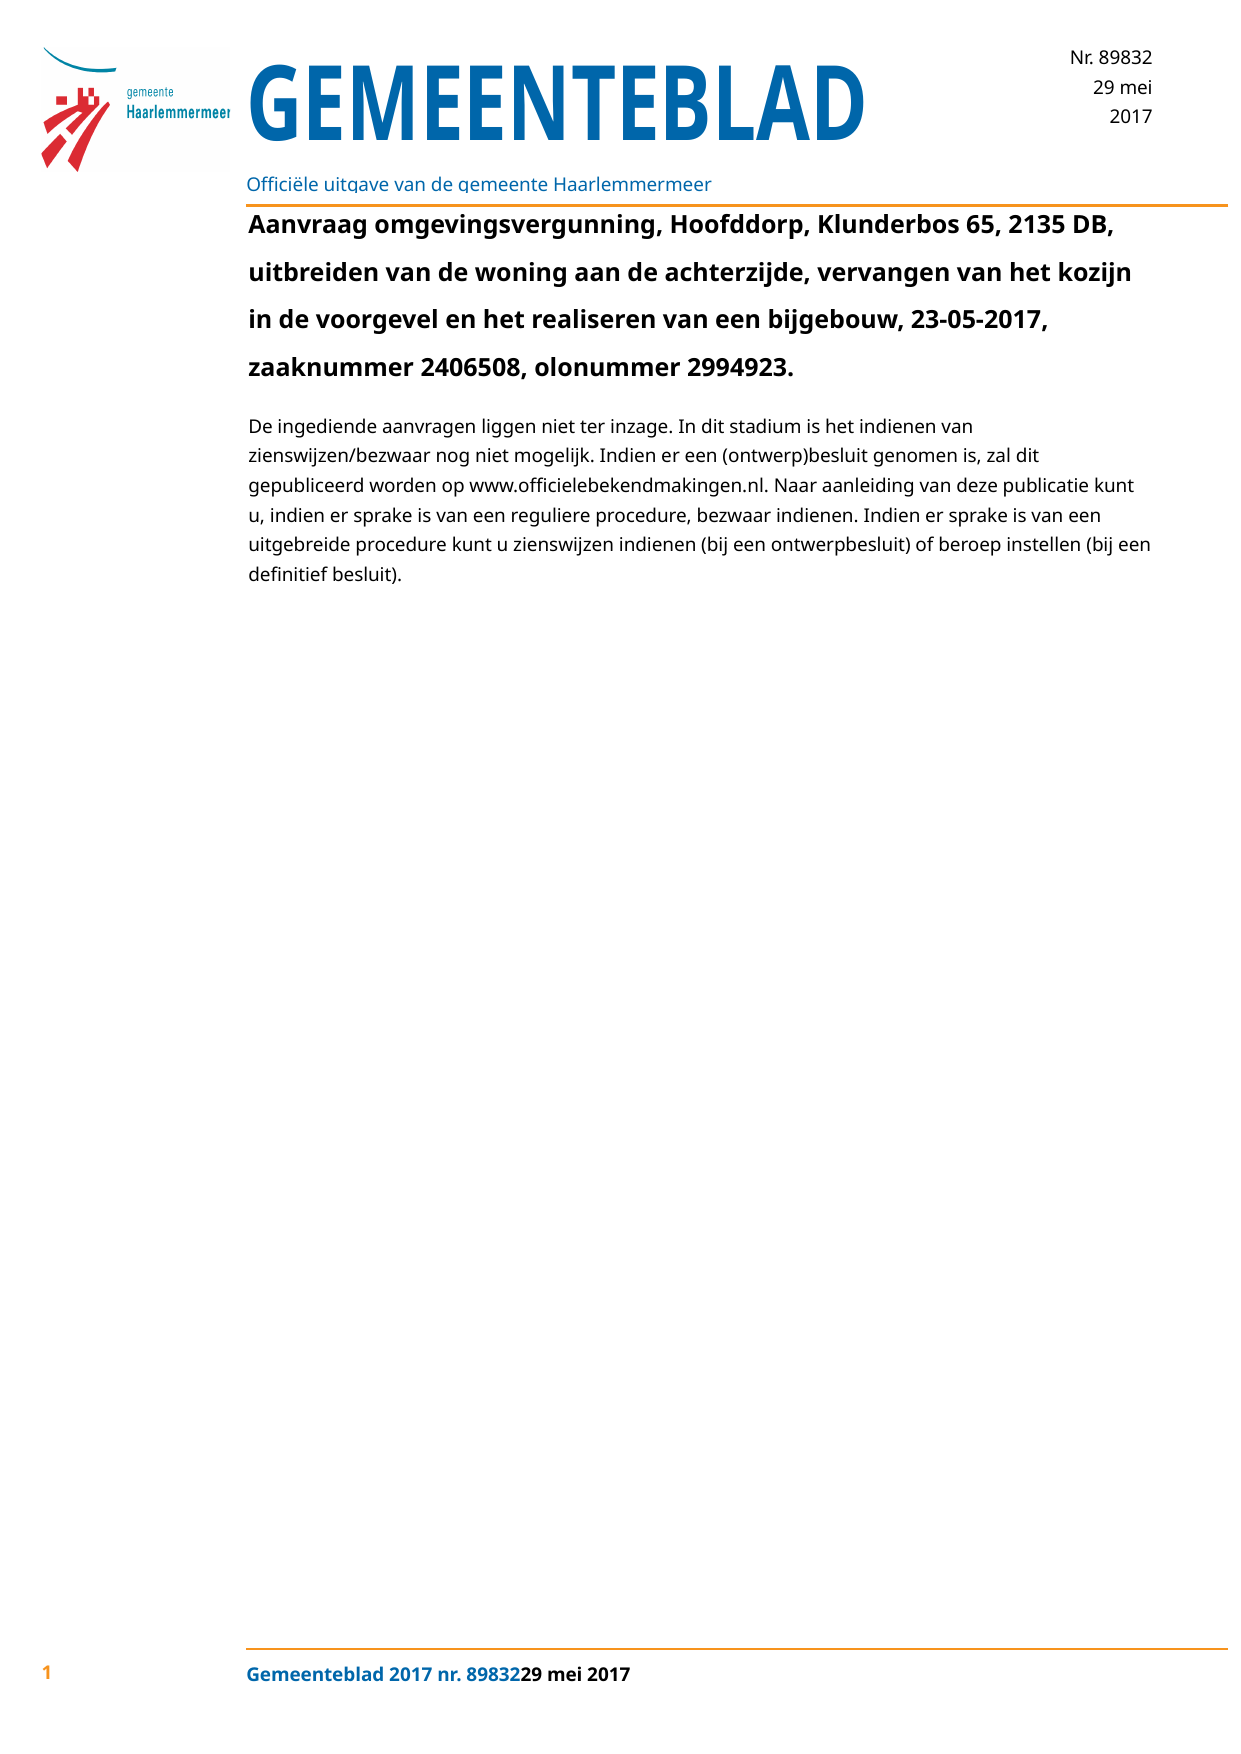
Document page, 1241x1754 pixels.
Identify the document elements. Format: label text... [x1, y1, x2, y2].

text De ingediende aanvragen liggen niet ter inzage. In dit stadium is het indienen van zienswijzen/bezwaar nog niet mogelijk. Indien er een (ontwerp)besluit genomen is, zal dit gepubliceerd worden op www.officielebekendmakingen.nl. Naar aanleiding van deze publicatie kunt u, indien er sprake is van een reguliere procedure, bezwaar indienen. Indien er sprake is van een uitgebreide procedure kunt u zienswijzen indienen (bij een ontwerpbesluit) of beroep instellen (bij een definitief besluit). [248, 413, 1152, 587]
text Aanvraag omgevingsvergunning, Hoofddorp, Klunderbos 65, 2135 DB, uitbreiden van de woning aan de achterzijde, vervangen van het kozijn in de voorgevel en het realiseren van een bijgebouw, 23-05-2017, zaaknummer 2406508, olonummer 2994923. [248, 207, 1152, 384]
picture [41, 47, 231, 172]
